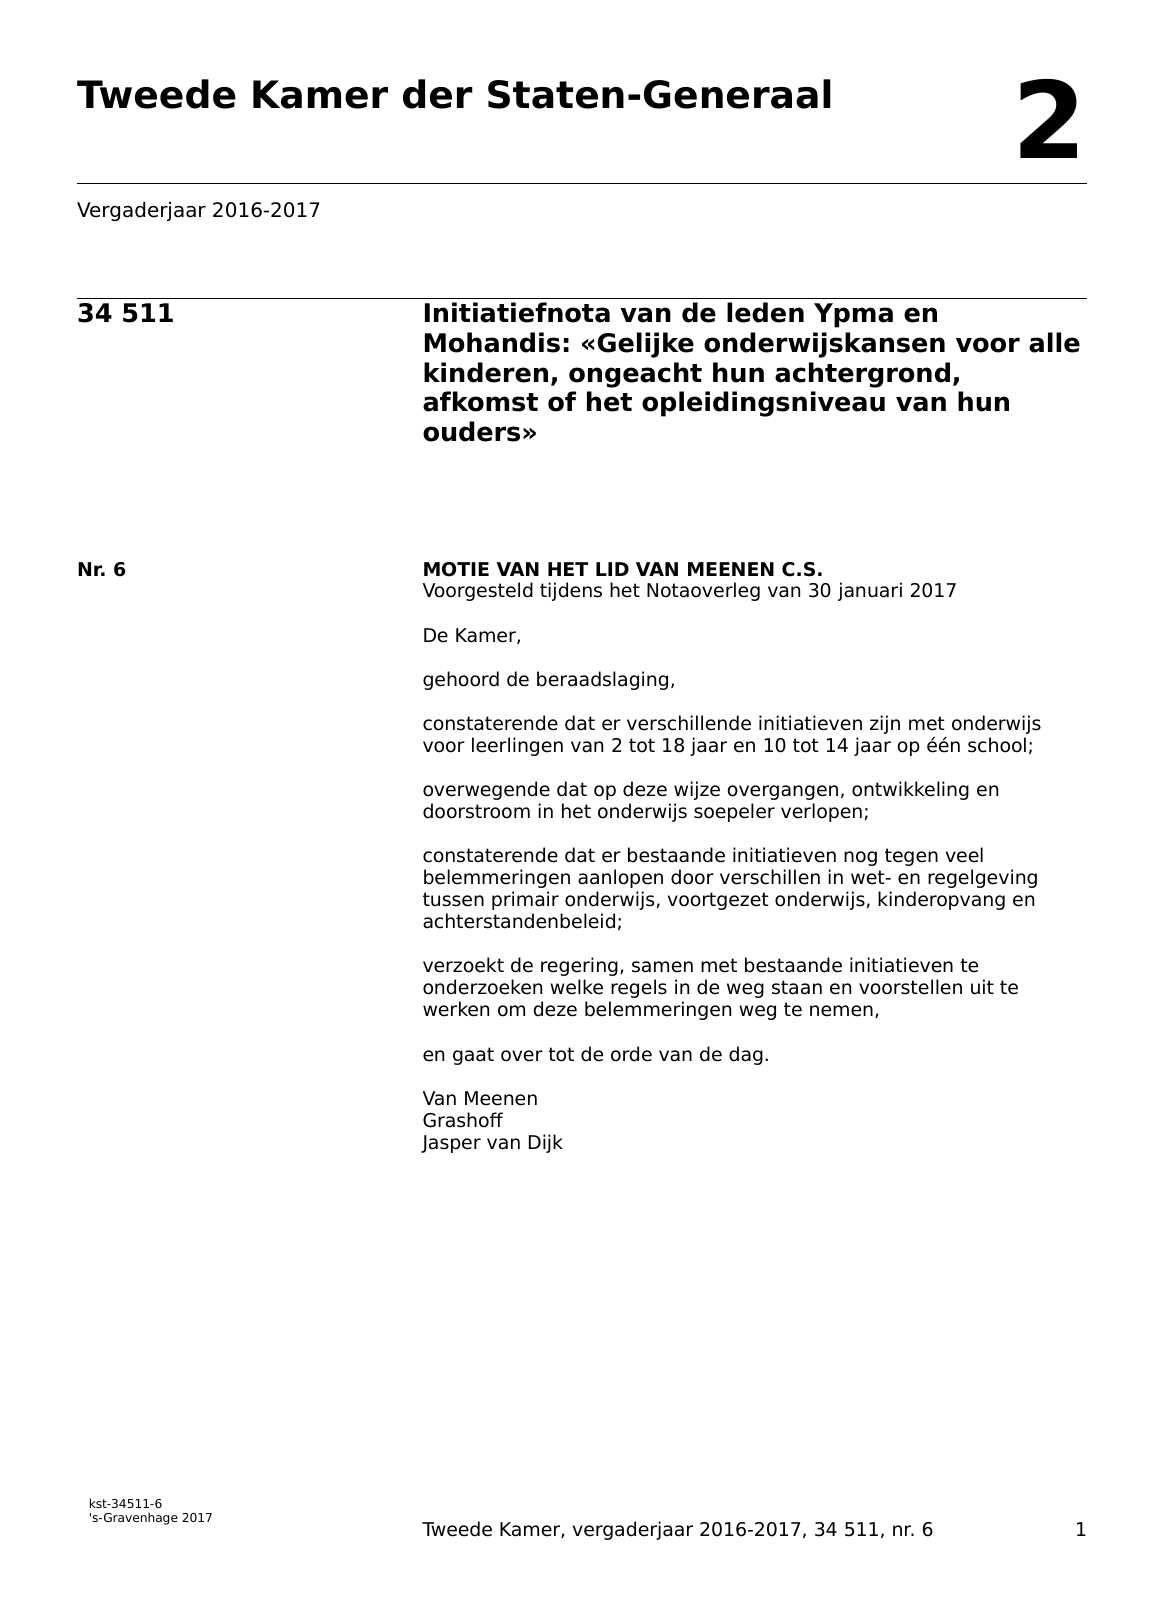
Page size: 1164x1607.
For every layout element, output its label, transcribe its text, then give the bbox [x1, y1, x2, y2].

text De Kamer, [422, 624, 1087, 647]
text verzoekt de regering, samen met bestaande initiatieven te onderzoeken welke regels in de weg staan en voorstellen uit te werken om deze belemmeringen weg te nemen, [422, 955, 1087, 1021]
text gehoord de beraadslaging, [422, 669, 1087, 691]
text constaterende dat er bestaande initiatieven nog tegen veel belemmeringen aanlopen door verschillen in wet- en regelgeving tussen primair onderwijs, voortgezet onderwijs, kinderopvang en achterstandenbeleid; [422, 845, 1087, 933]
text en gaat over tot de orde van de dag. [422, 1043, 1087, 1065]
text Van Meenen [422, 1088, 1087, 1109]
text constaterende dat er verschillende initiatieven zijn met onderwijs voor leerlingen van 2 tot 18 jaar en 10 tot 14 jaar op één school; [422, 713, 1087, 757]
table_header 2 [886, 59, 1087, 183]
text Jasper van Dijk [422, 1132, 1087, 1153]
text Voorgesteld tijdens het Notaoverleg van 30 januari 2017 [422, 580, 1087, 602]
table_header Tweede Kamer der Staten-Generaal [77, 59, 886, 183]
text 's-Gravenhage 2017 [88, 1511, 323, 1525]
text Grashoff [422, 1109, 1087, 1132]
subtitle Nr. 6 MOTIE VAN HET LID VAN MEENEN C.S. [77, 558, 1087, 580]
subtitle 34 511 Initiatiefnota van de leden Ypma en Mohandis: «Gelijke onderwijskansen voor alle kinderen, ongeacht hun achtergrond, afkomst of het opleidingsniveau van hun ouders» [77, 299, 1087, 447]
text kst-34511-6 [88, 1497, 323, 1511]
table_cell Vergaderjaar 2016-2017 [77, 184, 1087, 298]
text overwegende dat op deze wijze overgangen, ontwikkeling en doorstroom in het onderwijs soepeler verlopen; [422, 779, 1087, 823]
